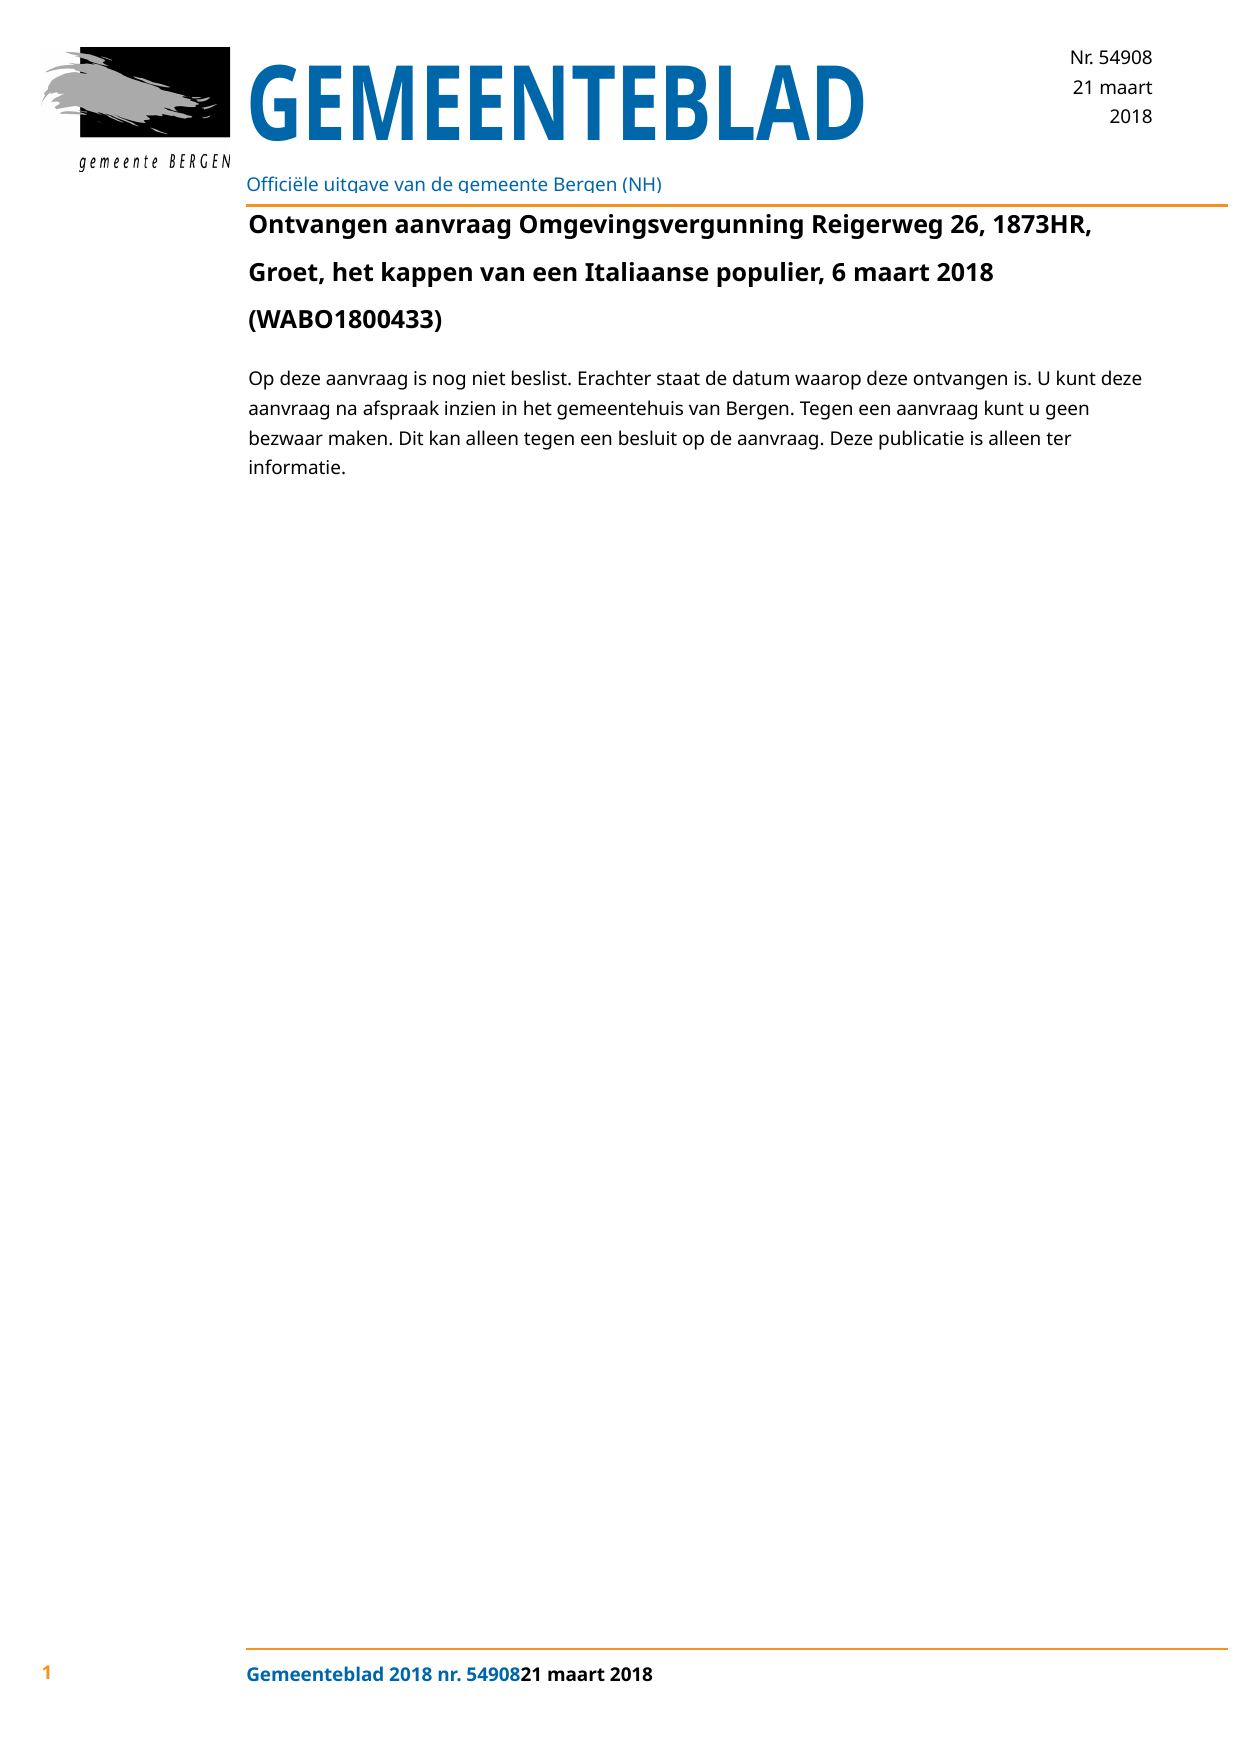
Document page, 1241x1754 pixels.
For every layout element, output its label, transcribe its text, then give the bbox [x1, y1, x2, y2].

picture [41, 47, 231, 172]
text Ontvangen aanvraag Omgevingsvergunning Reigerweg 26, 1873HR, Groet, het kappen van een Italiaanse populier, 6 maart 2018 (WABO1800433) [248, 207, 1152, 336]
text Op deze aanvraag is nog niet beslist. Erachter staat de datum waarop deze ontvangen is. U kunt deze aanvraag na afspraak inzien in het gemeentehuis van Bergen. Tegen een aanvraag kunt u geen bezwaar maken. Dit kan alleen tegen een besluit op de aanvraag. Deze publicatie is alleen ter informatie. [248, 366, 1152, 480]
